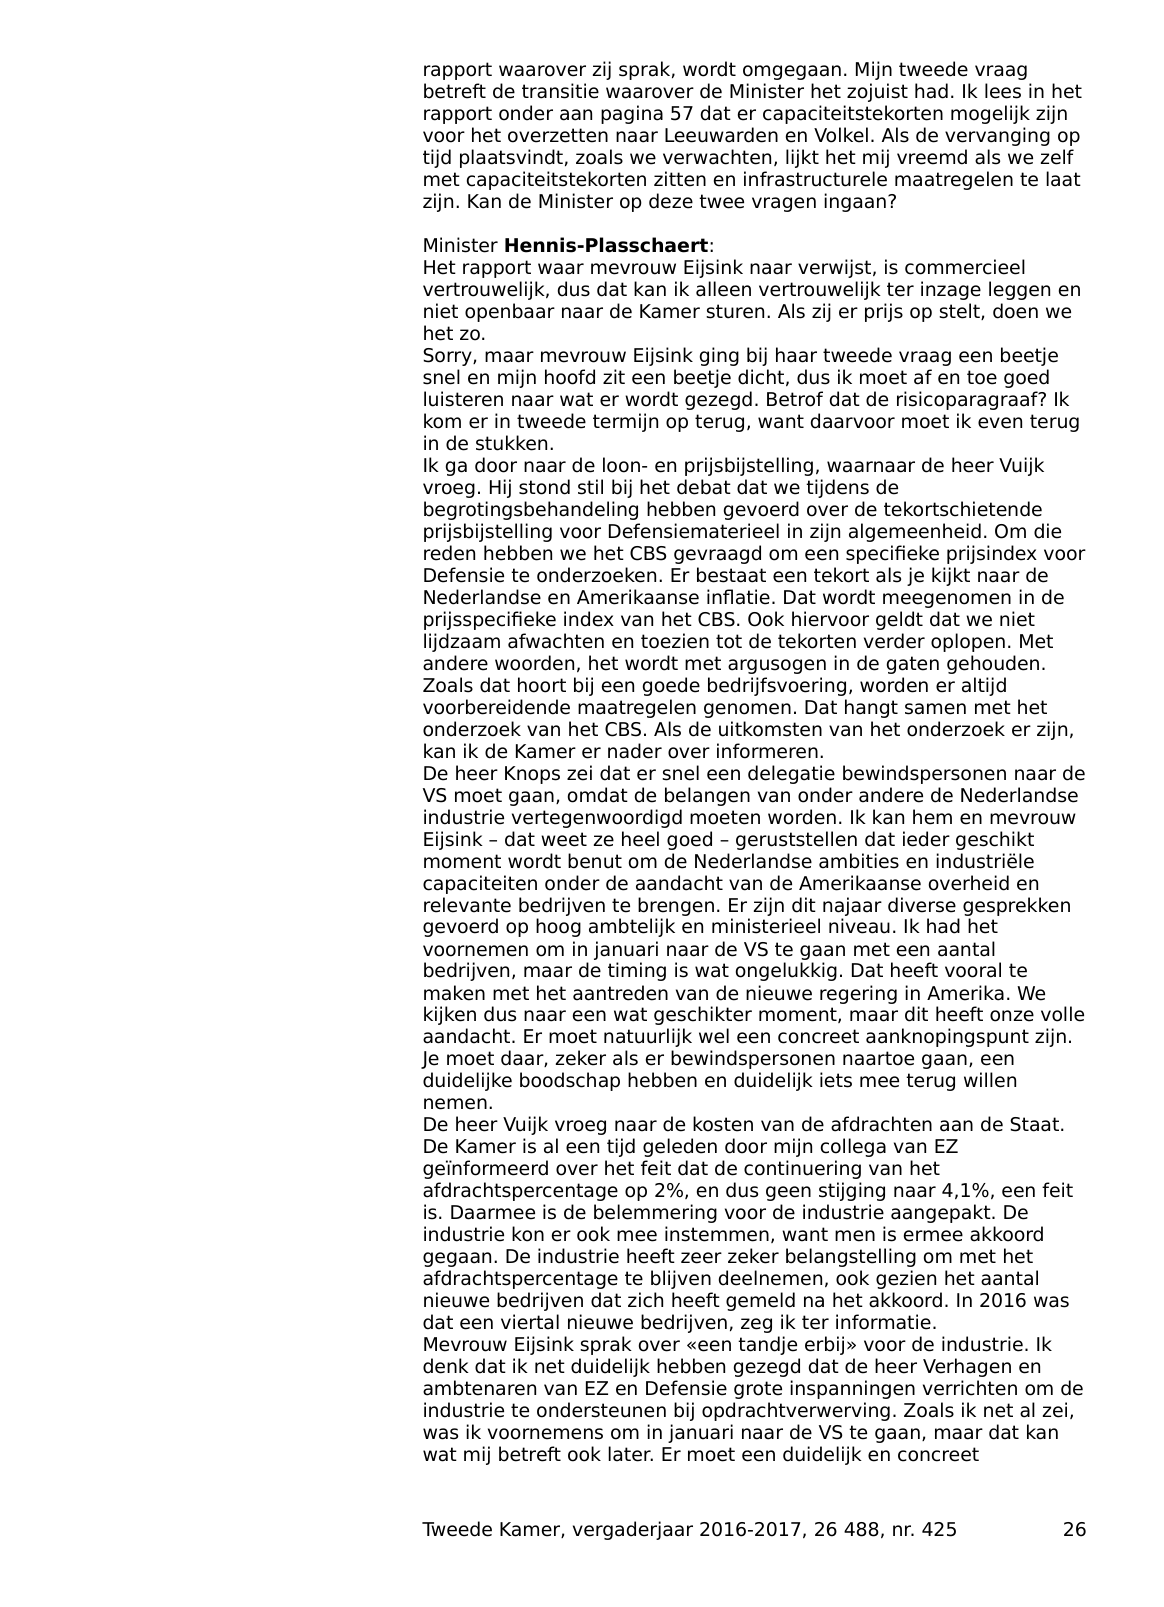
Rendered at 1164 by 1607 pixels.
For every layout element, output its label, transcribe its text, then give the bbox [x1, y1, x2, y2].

text rapport waarover zij sprak, wordt omgegaan. Mijn tweede vraag betreft de transitie waarover de Minister het zojuist had. Ik lees in het rapport onder aan pagina 57 dat er capaciteitstekorten mogelijk zijn voor het overzetten naar Leeuwarden en Volkel. Als de vervanging op tijd plaatsvindt, zoals we verwachten, lijkt het mij vreemd als we zelf met capaciteitstekorten zitten en infrastructurele maatregelen te laat zijn. Kan de Minister op deze twee vragen ingaan? [422, 59, 1087, 213]
text Ik ga door naar de loon- en prijsbijstelling, waarnaar de heer Vuijk vroeg. Hij stond stil bij het debat dat we tijdens de begrotingsbehandeling hebben gevoerd over de tekortschietende prijsbijstelling voor Defensiematerieel in zijn algemeenheid. Om die reden hebben we het CBS gevraagd om een specifieke prijsindex voor Defensie te onderzoeken. Er bestaat een tekort als je kijkt naar de Nederlandse en Amerikaanse inflatie. Dat wordt meegenomen in de prijsspecifieke index van het CBS. Ook hiervoor geldt dat we niet lijdzaam afwachten en toezien tot de tekorten verder oplopen. Met andere woorden, het wordt met argusogen in de gaten gehouden. Zoals dat hoort bij een goede bedrijfsvoering, worden er altijd voorbereidende maatregelen genomen. Dat hangt samen met het onderzoek van het CBS. Als de uitkomsten van het onderzoek er zijn, kan ik de Kamer er nader over informeren. [422, 455, 1087, 763]
text Het rapport waar mevrouw Eijsink naar verwijst, is commercieel vertrouwelijk, dus dat kan ik alleen vertrouwelijk ter inzage leggen en niet openbaar naar de Kamer sturen. Als zij er prijs op stelt, doen we het zo. [422, 257, 1087, 345]
text Mevrouw Eijsink sprak over «een tandje erbij» voor de industrie. Ik denk dat ik net duidelijk hebben gezegd dat de heer Verhagen en ambtenaren van EZ en Defensie grote inspanningen verrichten om de industrie te ondersteunen bij opdrachtverwerving. Zoals ik net al zei, was ik voornemens om in januari naar de VS te gaan, maar dat kan wat mij betreft ook later. Er moet een duidelijk en concreet [422, 1334, 1087, 1466]
text De heer Vuijk vroeg naar de kosten van de afdrachten aan de Staat. De Kamer is al een tijd geleden door mijn collega van EZ geïnformeerd over het feit dat de continuering van het afdrachtspercentage op 2%, en dus geen stijging naar 4,1%, een feit is. Daarmee is de belemmering voor de industrie aangepakt. De industrie kon er ook mee instemmen, want men is ermee akkoord gegaan. De industrie heeft zeer zeker belangstelling om met het afdrachtspercentage te blijven deelnemen, ook gezien het aantal nieuwe bedrijven dat zich heeft gemeld na het akkoord. In 2016 was dat een viertal nieuwe bedrijven, zeg ik ter informatie. [422, 1114, 1087, 1334]
text De heer Knops zei dat er snel een delegatie bewindspersonen naar de VS moet gaan, omdat de belangen van onder andere de Nederlandse industrie vertegenwoordigd moeten worden. Ik kan hem en mevrouw Eijsink – dat weet ze heel goed – geruststellen dat ieder geschikt moment wordt benut om de Nederlandse ambities en industriële capaciteiten onder de aandacht van de Amerikaanse overheid en relevante bedrijven te brengen. Er zijn dit najaar diverse gesprekken gevoerd op hoog ambtelijk en ministerieel niveau. Ik had het voornemen om in januari naar de VS te gaan met een aantal bedrijven, maar de timing is wat ongelukkig. Dat heeft vooral te maken met het aantreden van de nieuwe regering in Amerika. We kijken dus naar een wat geschikter moment, maar dit heeft onze volle aandacht. Er moet natuurlijk wel een concreet aanknopingspunt zijn. Je moet daar, zeker als er bewindspersonen naartoe gaan, een duidelijke boodschap hebben en duidelijk iets mee terug willen nemen. [422, 763, 1087, 1114]
text Minister Hennis-Plasschaert: [422, 235, 1087, 257]
text Sorry, maar mevrouw Eijsink ging bij haar tweede vraag een beetje snel en mijn hoofd zit een beetje dicht, dus ik moet af en toe goed luisteren naar wat er wordt gezegd. Betrof dat de risicoparagraaf? Ik kom er in tweede termijn op terug, want daarvoor moet ik even terug in de stukken. [422, 345, 1087, 455]
